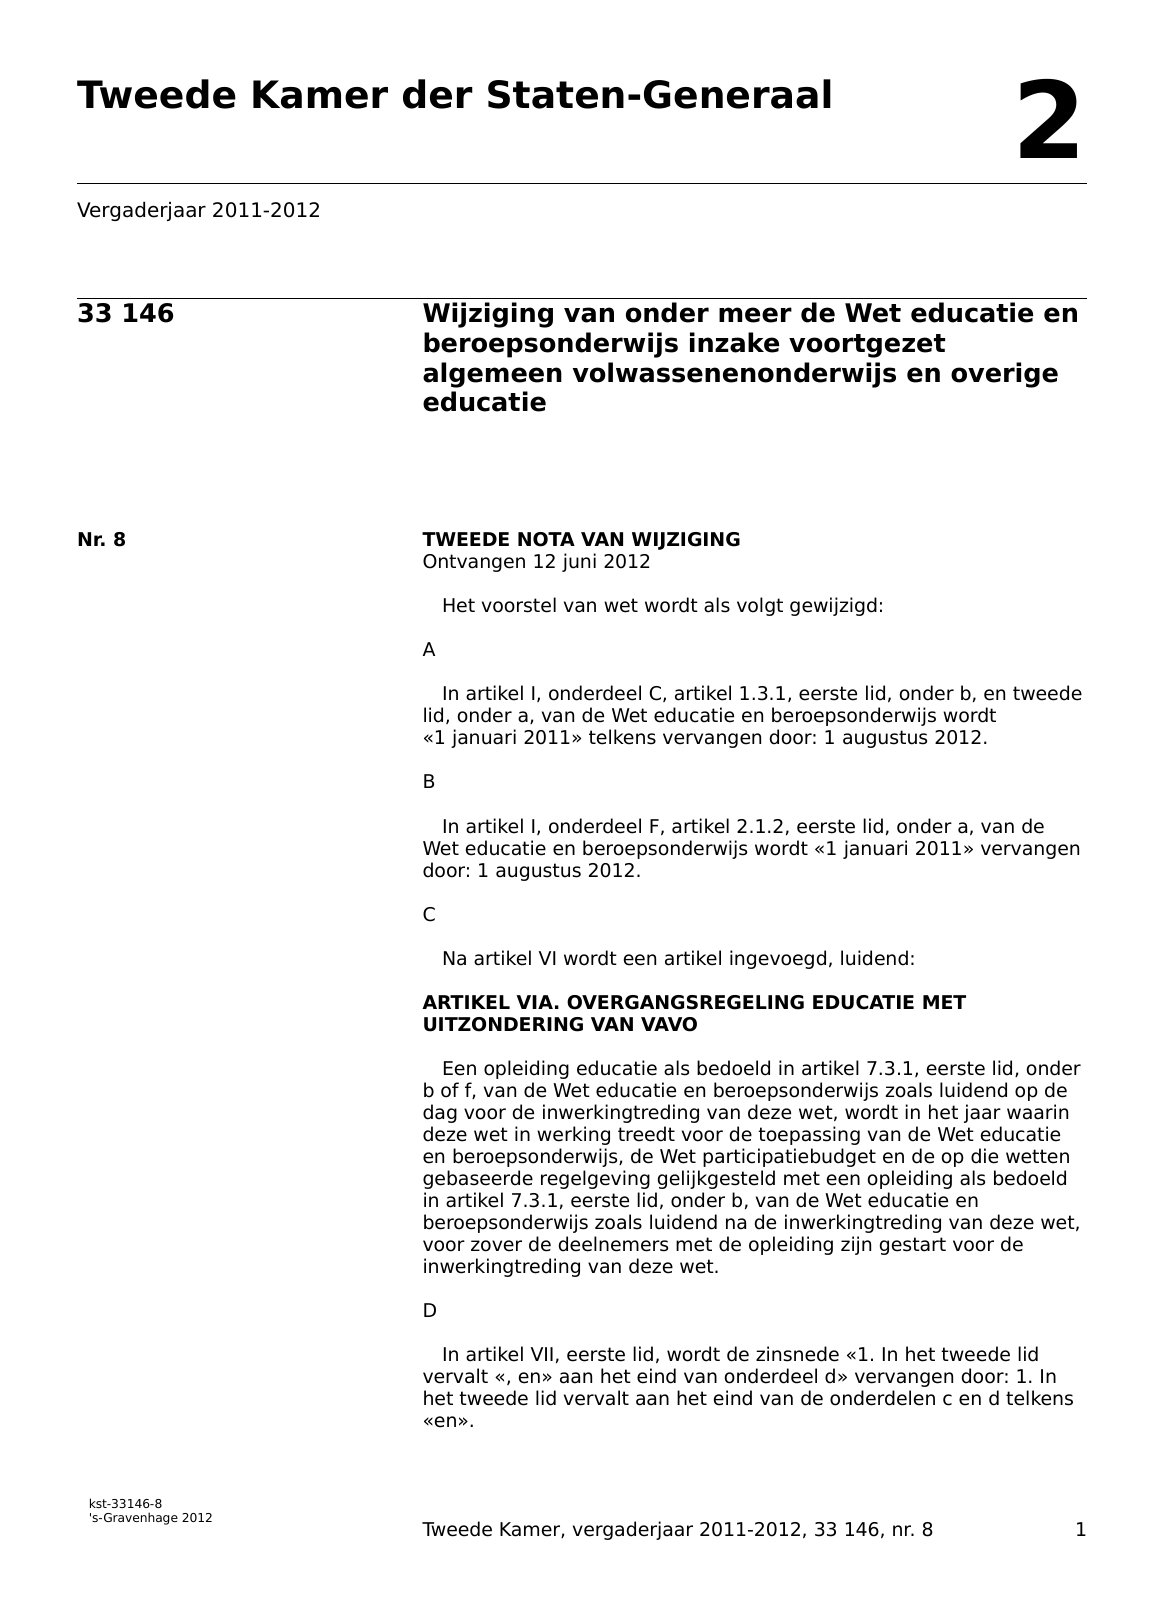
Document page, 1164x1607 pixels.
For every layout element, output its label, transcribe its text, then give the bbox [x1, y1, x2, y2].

text Een opleiding educatie als bedoeld in artikel 7.3.1, eerste lid, onder b of f, van de Wet educatie en beroepsonderwijs zoals luidend op de dag voor de inwerkingtreding van deze wet, wordt in het jaar waarin deze wet in werking treedt voor de toepassing van de Wet educatie en beroepsonderwijs, de Wet participatiebudget en de op die wetten gebaseerde regelgeving gelijkgesteld met een opleiding als bedoeld in artikel 7.3.1, eerste lid, onder b, van de Wet educatie en beroepsonderwijs zoals luidend na de inwerkingtreding van deze wet, voor zover de deelnemers met de opleiding zijn gestart voor de inwerkingtreding van deze wet. [422, 1058, 1087, 1278]
table_header 2 [886, 59, 1087, 183]
text 's-Gravenhage 2012 [88, 1511, 323, 1525]
text Het voorstel van wet wordt als volgt gewijzigd: [422, 595, 1087, 617]
table_cell Vergaderjaar 2011-2012 [77, 184, 1087, 298]
subtitle ARTIKEL VIA. OVERGANGSREGELING EDUCATIE MET UITZONDERING VAN VAVO [422, 992, 1087, 1036]
subtitle D [422, 1300, 1087, 1322]
text kst-33146-8 [88, 1497, 323, 1511]
text Ontvangen 12 juni 2012 [422, 551, 1087, 573]
table_header Tweede Kamer der Staten-Generaal [77, 59, 886, 183]
subtitle Nr. 8 TWEEDE NOTA VAN WIJZIGING [77, 529, 1087, 551]
text In artikel I, onderdeel C, artikel 1.3.1, eerste lid, onder b, en tweede lid, onder a, van de Wet educatie en beroepsonderwijs wordt «1 januari 2011» telkens vervangen door: 1 augustus 2012. [422, 683, 1087, 749]
subtitle B [422, 771, 1087, 793]
subtitle 33 146 Wijziging van onder meer de Wet educatie en beroepsonderwijs inzake voortgezet algemeen volwassenenonderwijs en overige educatie [77, 299, 1087, 418]
text Na artikel VI wordt een artikel ingevoegd, luidend: [422, 948, 1087, 970]
subtitle A [422, 639, 1087, 661]
text In artikel I, onderdeel F, artikel 2.1.2, eerste lid, onder a, van de Wet educatie en beroepsonderwijs wordt «1 januari 2011» vervangen door: 1 augustus 2012. [422, 816, 1087, 881]
subtitle C [422, 904, 1087, 926]
text In artikel VII, eerste lid, wordt de zinsnede «1. In het tweede lid vervalt «, en» aan het eind van onderdeel d» vervangen door: 1. In het tweede lid vervalt aan het eind van de onderdelen c en d telkens «en». [422, 1344, 1087, 1432]
